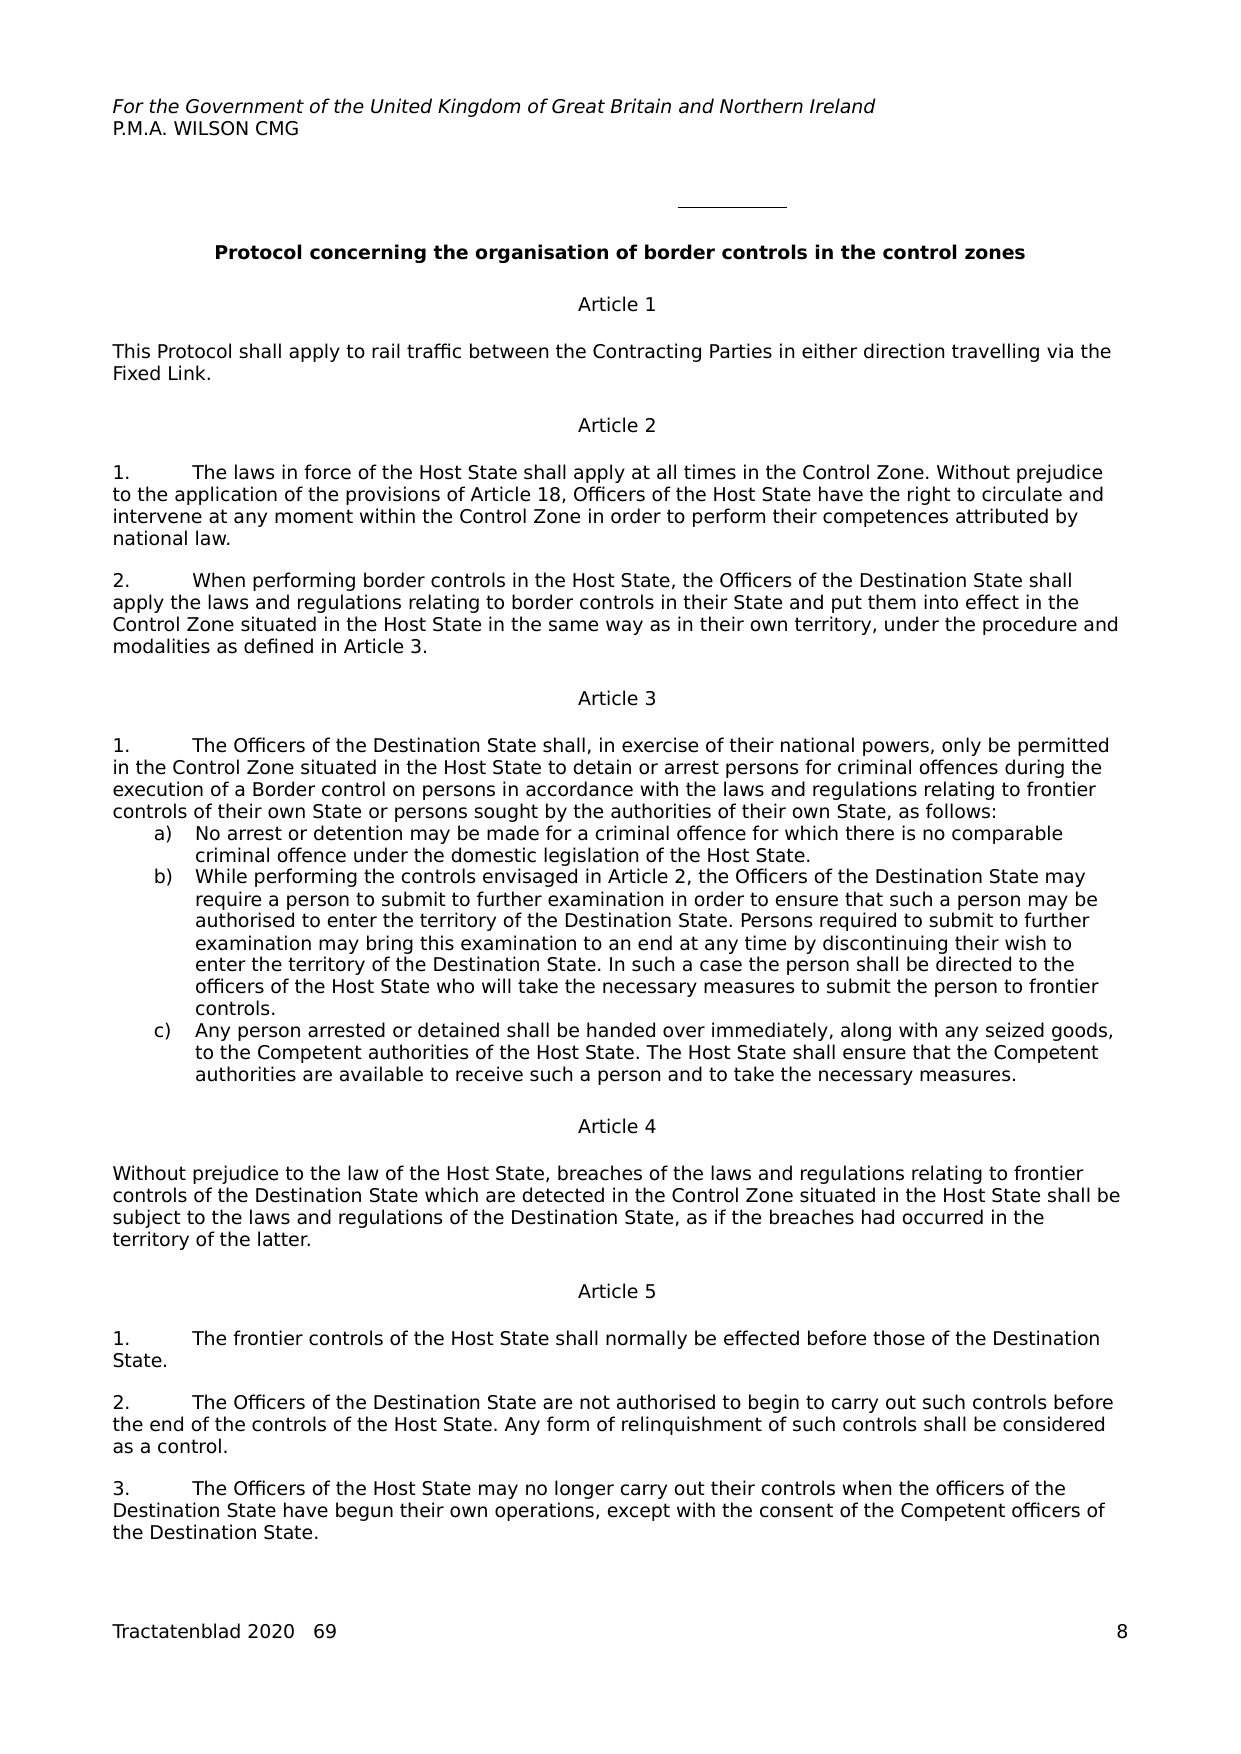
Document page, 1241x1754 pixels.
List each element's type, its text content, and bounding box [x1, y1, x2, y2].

text 3. The Officers of the Host State may no longer carry out their controls when the officers of the Destination State have begun their own operations, except with the consent of the Competent officers of the Destination State. [112, 1478, 1128, 1544]
text 1. The Officers of the Destination State shall, in exercise of their national powers, only be permitted in the Control Zone situated in the Host State to detain or arrest persons for criminal offences during the execution of a Border control on persons in accordance with the laws and regulations relating to frontier controls of their own State or persons sought by the authorities of their own State, as follows: [112, 734, 1128, 822]
subtitle Article 5 [112, 1281, 1128, 1303]
subtitle Article 2 [112, 415, 1128, 437]
text 1. The frontier controls of the Host State shall normally be effected before those of the Destination State. [112, 1328, 1128, 1372]
subtitle Article 4 [112, 1116, 1128, 1138]
text 2. The Officers of the Destination State are not authorised to begin to carry out such controls before the end of the controls of the Host State. Any form of relinquishment of such controls shall be considered as a control. [112, 1392, 1128, 1458]
text 2. When performing border controls in the Host State, the Officers of the Destination State shall apply the laws and regulations relating to border controls in their State and put them into effect in the Control Zone situated in the Host State in the same way as in their own territory, under the procedure and modalities as defined in Article 3. [112, 570, 1128, 658]
subtitle Protocol concerning the organisation of border controls in the control zones [112, 242, 1128, 264]
text b) While performing the controls envisaged in Article 2, the Officers of the Destination State may require a person to submit to further examination in order to ensure that such a person may be authorised to enter the territory of the Destination State. Persons required to submit to further examination may bring this examination to an end at any time by discontinuing their wish to enter the territory of the Destination State. In such a case the person shall be directed to the officers of the Host State who will take the necessary measures to submit the person to frontier controls. [153, 866, 1128, 1020]
text Without prejudice to the law of the Host State, breaches of the laws and regulations relating to frontier controls of the Destination State which are detected in the Control Zone situated in the Host State shall be subject to the laws and regulations of the Destination State, as if the breaches had occurred in the territory of the latter. [112, 1163, 1128, 1251]
text This Protocol shall apply to rail traffic between the Contracting Parties in either direction travelling via the Fixed Link. [112, 341, 1128, 385]
text c) Any person arrested or detained shall be handed over immediately, along with any seized goods, to the Competent authorities of the Host State. The Host State shall ensure that the Competent authorities are available to receive such a person and to take the necessary measures. [153, 1020, 1128, 1086]
text 1. The laws in force of the Host State shall apply at all times in the Control Zone. Without prejudice to the application of the provisions of Article 18, Officers of the Host State have the right to circulate and intervene at any moment within the Control Zone in order to perform their competences attributed by national law. [112, 462, 1128, 550]
text a) No arrest or detention may be made for a criminal offence for which there is no comparable criminal offence under the domestic legislation of the Host State. [153, 822, 1128, 866]
text For the Government of the United Kingdom of Great Britain and Northern Ireland P.M.A. WILSON CMG [112, 96, 1128, 140]
subtitle Article 1 [112, 294, 1128, 316]
subtitle Article 3 [112, 688, 1128, 709]
